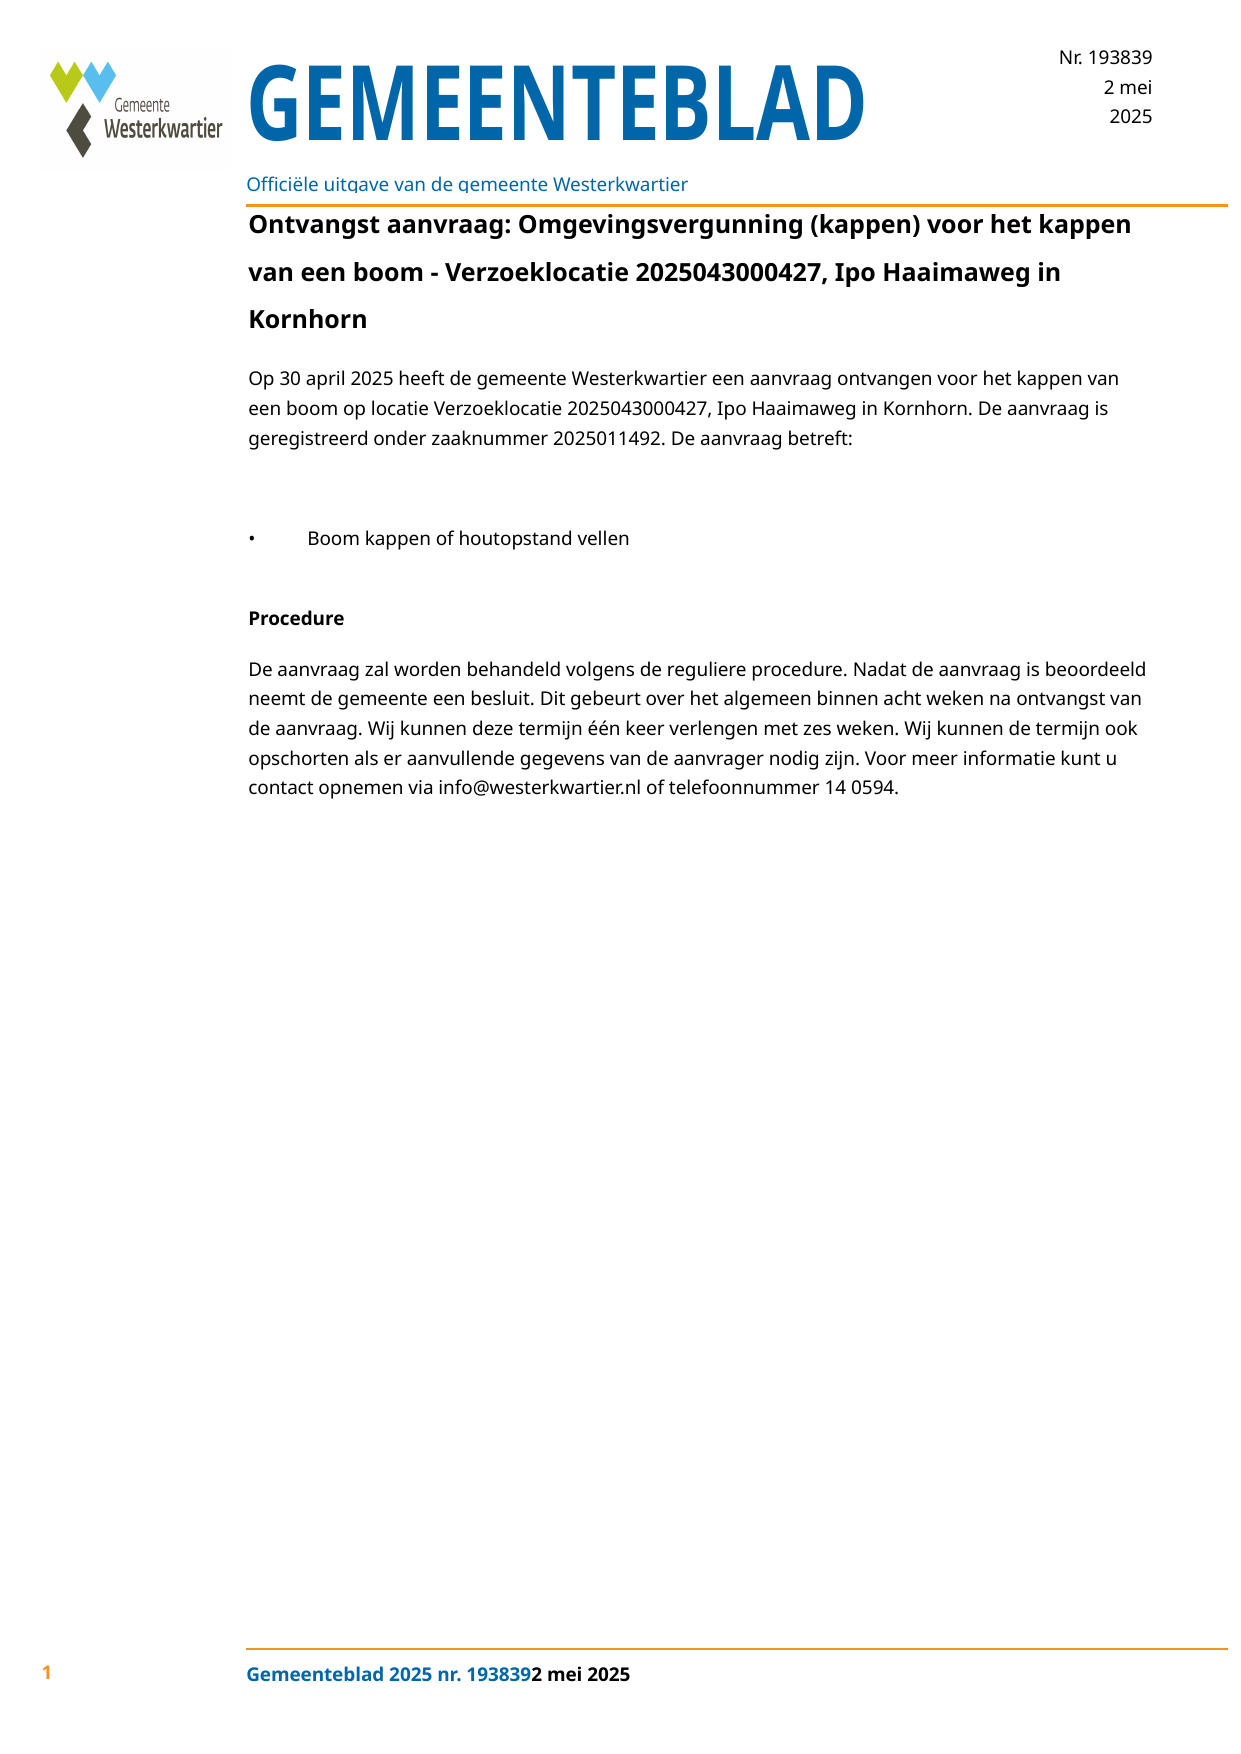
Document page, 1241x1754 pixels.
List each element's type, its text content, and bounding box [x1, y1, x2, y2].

text Op 30 april 2025 heeft de gemeente Westerkwartier een aanvraag ontvangen voor het kappen van een boom op locatie Verzoeklocatie 2025043000427, Ipo Haaimaweg in Kornhorn. De aanvraag is geregistreerd onder zaaknummer 2025011492. De aanvraag betreft: [248, 366, 1152, 450]
picture [41, 47, 231, 172]
text Ontvangst aanvraag: Omgevingsvergunning (kappen) voor het kappen van een boom - Verzoeklocatie 2025043000427, Ipo Haaimaweg in Kornhorn [248, 207, 1152, 336]
text Procedure [248, 606, 1152, 631]
list Boom kappen of houtopstand vellen [248, 526, 1152, 551]
text De aanvraag zal worden behandeld volgens de reguliere procedure. Nadat de aanvraag is beoordeeld neemt de gemeente een besluit. Dit gebeurt over het algemeen binnen acht weken na ontvangst van de aanvraag. Wij kunnen deze termijn één keer verlengen met zes weken. Wij kunnen de termijn ook opschorten als er aanvullende gegevens van de aanvrager nodig zijn. Voor meer informatie kunt u contact opnemen via info@westerkwartier.nl of telefoonnummer 14 0594. [248, 656, 1152, 800]
